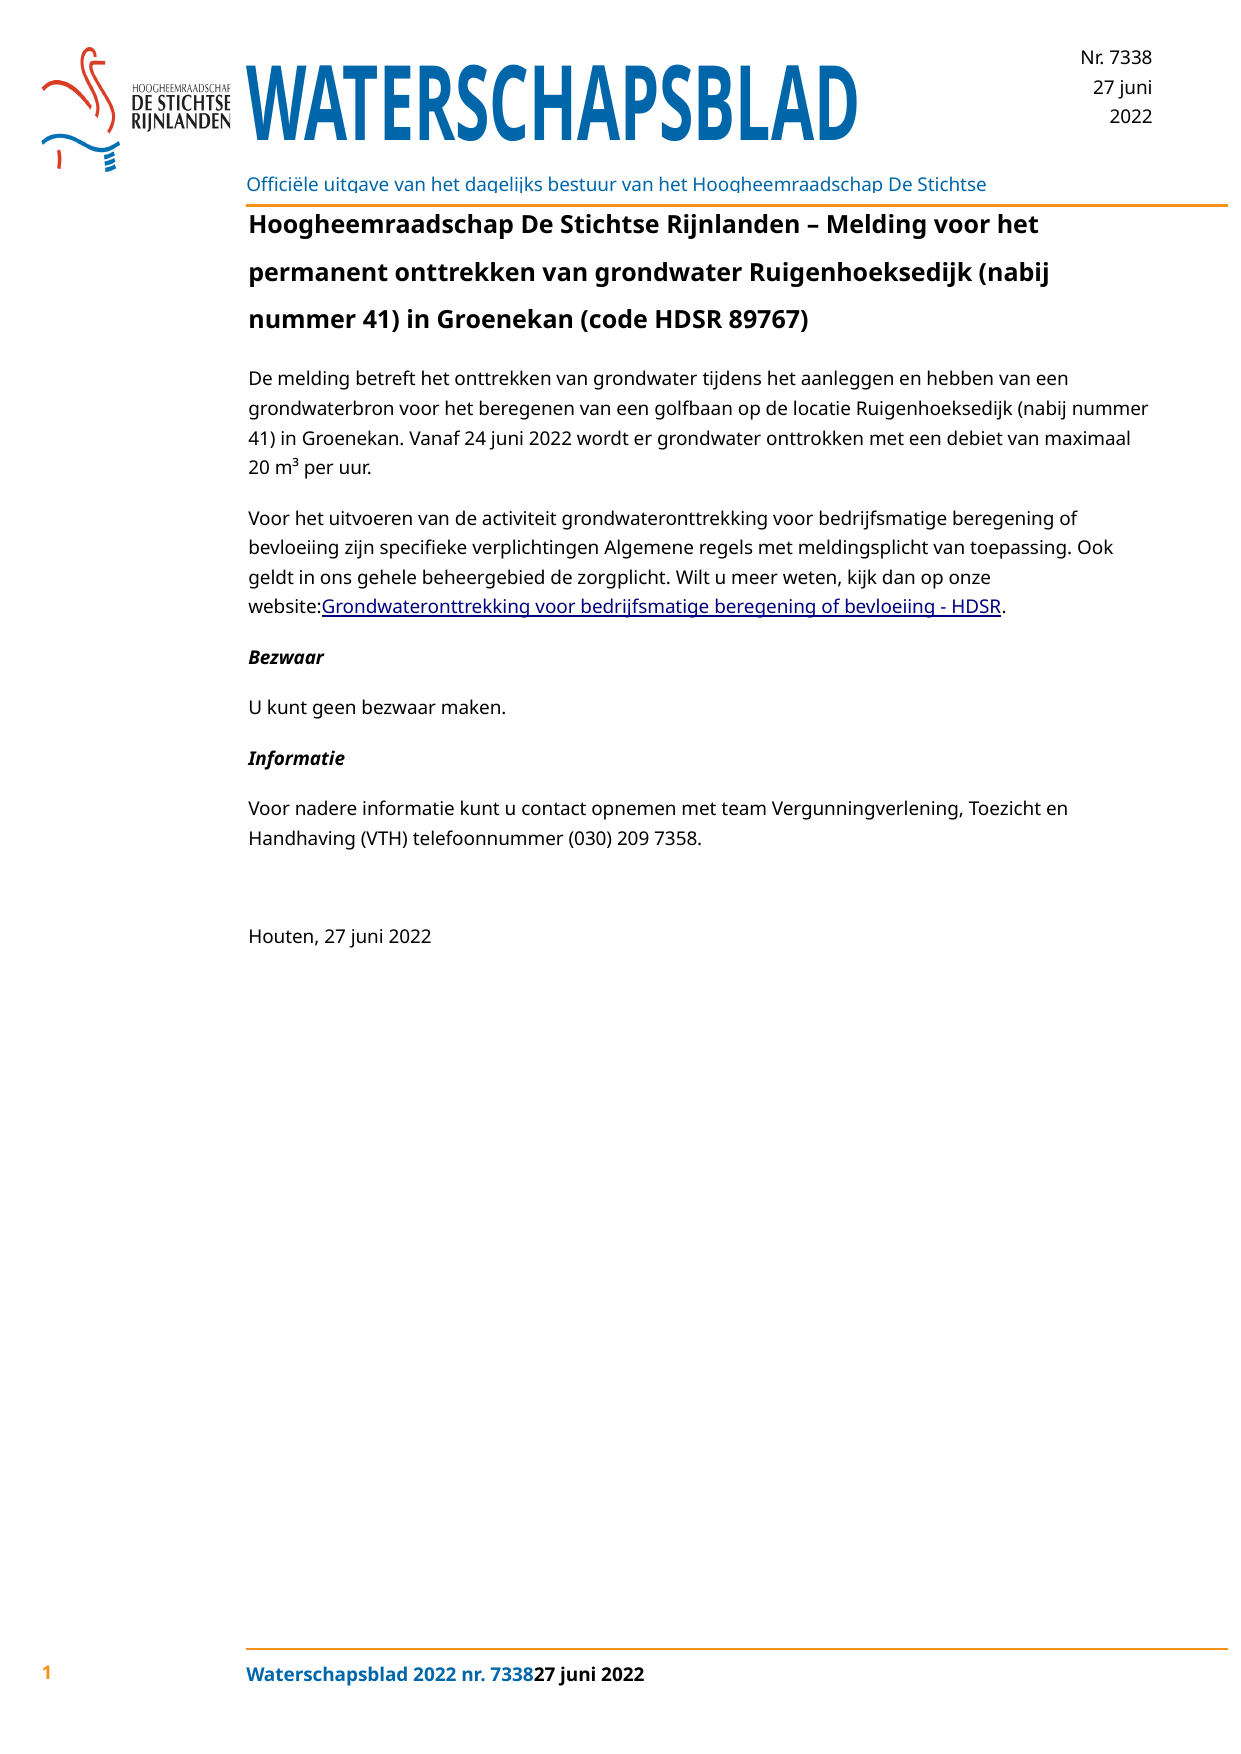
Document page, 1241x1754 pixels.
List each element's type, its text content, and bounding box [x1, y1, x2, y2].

text Houten, 27 juni 2022 [248, 923, 1152, 949]
text Voor het uitvoeren van de activiteit grondwateronttrekking voor bedrijfsmatige beregening of bevloeiing zijn specifieke verplichtingen Algemene regels met meldingsplicht van toepassing. Ook geldt in ons gehele beheergebied de zorgplicht. Wilt u meer weten, kijk dan op onze website:Grondwateronttrekking voor bedrijfsmatige beregening of bevloeiing - HDSR. [248, 505, 1152, 619]
picture [41, 47, 231, 172]
text Hoogheemraadschap De Stichtse Rijnlanden – Melding voor het permanent onttrekken van grondwater Ruigenhoeksedijk (nabij nummer 41) in Groenekan (code HDSR 89767) [248, 207, 1152, 336]
text De melding betreft het onttrekken van grondwater tijdens het aanleggen en hebben van een grondwaterbron voor het beregenen van een golfbaan op de locatie Ruigenhoeksedijk (nabij nummer 41) in Groenekan. Vanaf 24 juni 2022 wordt er grondwater onttrokken met een debiet van maximaal 20 m³ per uur. [248, 366, 1152, 480]
text Voor nadere informatie kunt u contact opnemen met team Vergunningverlening, Toezicht en Handhaving (VTH) telefoonnummer (030) 209 7358. [248, 795, 1152, 850]
text U kunt geen bezwaar maken. [248, 694, 1152, 720]
text Bezwaar [248, 644, 1152, 669]
text Informatie [248, 745, 1152, 770]
